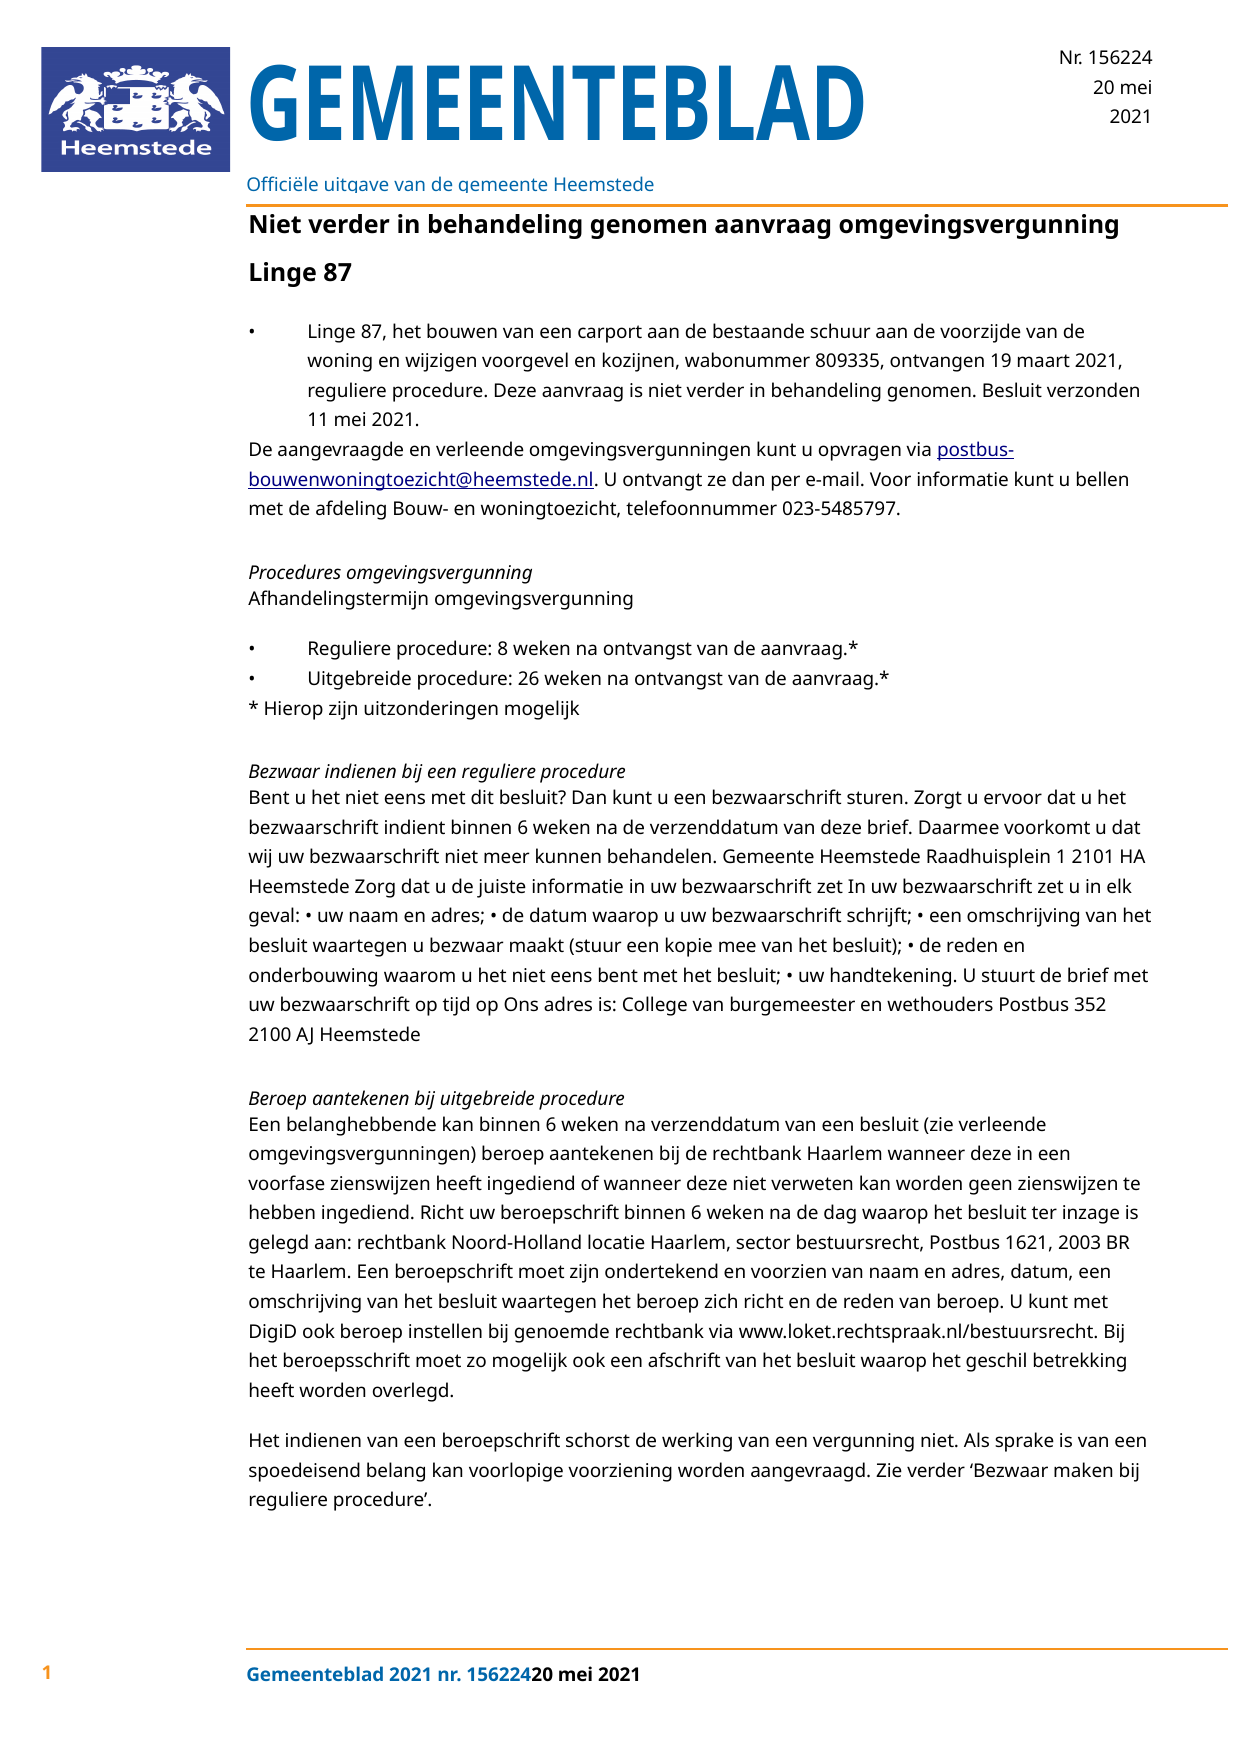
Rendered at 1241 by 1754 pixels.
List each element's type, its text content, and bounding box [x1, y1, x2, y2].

text Bent u het niet eens met dit besluit? Dan kunt u een bezwaarschrift sturen. Zorgt u ervoor dat u het bezwaarschrift indient binnen 6 weken na de verzenddatum van deze brief. Daarmee voorkomt u dat wij uw bezwaarschrift niet meer kunnen behandelen. Gemeente Heemstede Raadhuisplein 1 2101 HA Heemstede Zorg dat u de juiste informatie in uw bezwaarschrift zet In uw bezwaarschrift zet u in elk geval: • uw naam en adres; • de datum waarop u uw bezwaarschrift schrijft; • een omschrijving van het besluit waartegen u bezwaar maakt (stuur een kopie mee van het besluit); • de reden en onderbouwing waarom u het niet eens bent met het besluit; • uw handtekening. U stuurt de brief met uw bezwaarschrift op tijd op Ons adres is: College van burgemeester en wethouders Postbus 352 2100 AJ Heemstede [248, 784, 1152, 1047]
list Uitgebreide procedure: 26 weken na ontvangst van de aanvraag.* [248, 665, 1152, 691]
text Beroep aantekenen bij uitgebreide procedure [248, 1085, 1152, 1111]
picture [41, 47, 231, 172]
text Een belanghebbende kan binnen 6 weken na verzenddatum van een besluit (zie verleende omgevingsvergunningen) beroep aantekenen bij de rechtbank Haarlem wanneer deze in een voorfase zienswijzen heeft ingediend of wanneer deze niet verweten kan worden geen zienswijzen te hebben ingediend. Richt uw beroepschrift binnen 6 weken na de dag waarop het besluit ter inzage is gelegd aan: rechtbank Noord-Holland locatie Haarlem, sector bestuursrecht, Postbus 1621, 2003 BR te Haarlem. Een beroepschrift moet zijn ondertekend en voorzien van naam en adres, datum, een omschrijving van het besluit waartegen het beroep zich richt en de reden van beroep. U kunt met DigiD ook beroep instellen bij genoemde rechtbank via www.loket.rechtspraak.nl/bestuursrecht. Bij het beroepsschrift moet zo mogelijk ook een afschrift van het besluit waarop het geschil betrekking heeft worden overlegd. [248, 1111, 1152, 1403]
text Bezwaar indienen bij een reguliere procedure [248, 759, 1152, 784]
text Het indienen van een beroepschrift schorst de werking van een vergunning niet. Als sprake is van een spoedeisend belang kan voorlopige voorziening worden aangevraagd. Zie verder ‘Bezwaar maken bij reguliere procedure’. [248, 1427, 1152, 1512]
text Afhandelingstermijn omgevingsvergunning [248, 585, 1152, 611]
text Procedures omgevingsvergunning [248, 559, 1152, 585]
text Niet verder in behandeling genomen aanvraag omgevingsvergunning Linge 87 [248, 207, 1152, 288]
list Linge 87, het bouwen van een carport aan de bestaande schuur aan de voorzijde van de woning en wijzigen voorgevel en kozijnen, wabonummer 809335, ontvangen 19 maart 2021, reguliere procedure. Deze aanvraag is niet verder in behandeling genomen. Besluit verzonden 11 mei 2021. [248, 318, 1152, 432]
text * Hierop zijn uitzonderingen mogelijk [248, 695, 1152, 720]
text De aangevraagde en verleende omgevingsvergunningen kunt u opvragen via postbus-bouwenwoningtoezicht@heemstede.nl. U ontvangt ze dan per e-mail. Voor informatie kunt u bellen met de afdeling Bouw- en woningtoezicht, telefoonnummer 023-5485797. [248, 436, 1152, 521]
list Reguliere procedure: 8 weken na ontvangst van de aanvraag.* [248, 636, 1152, 661]
